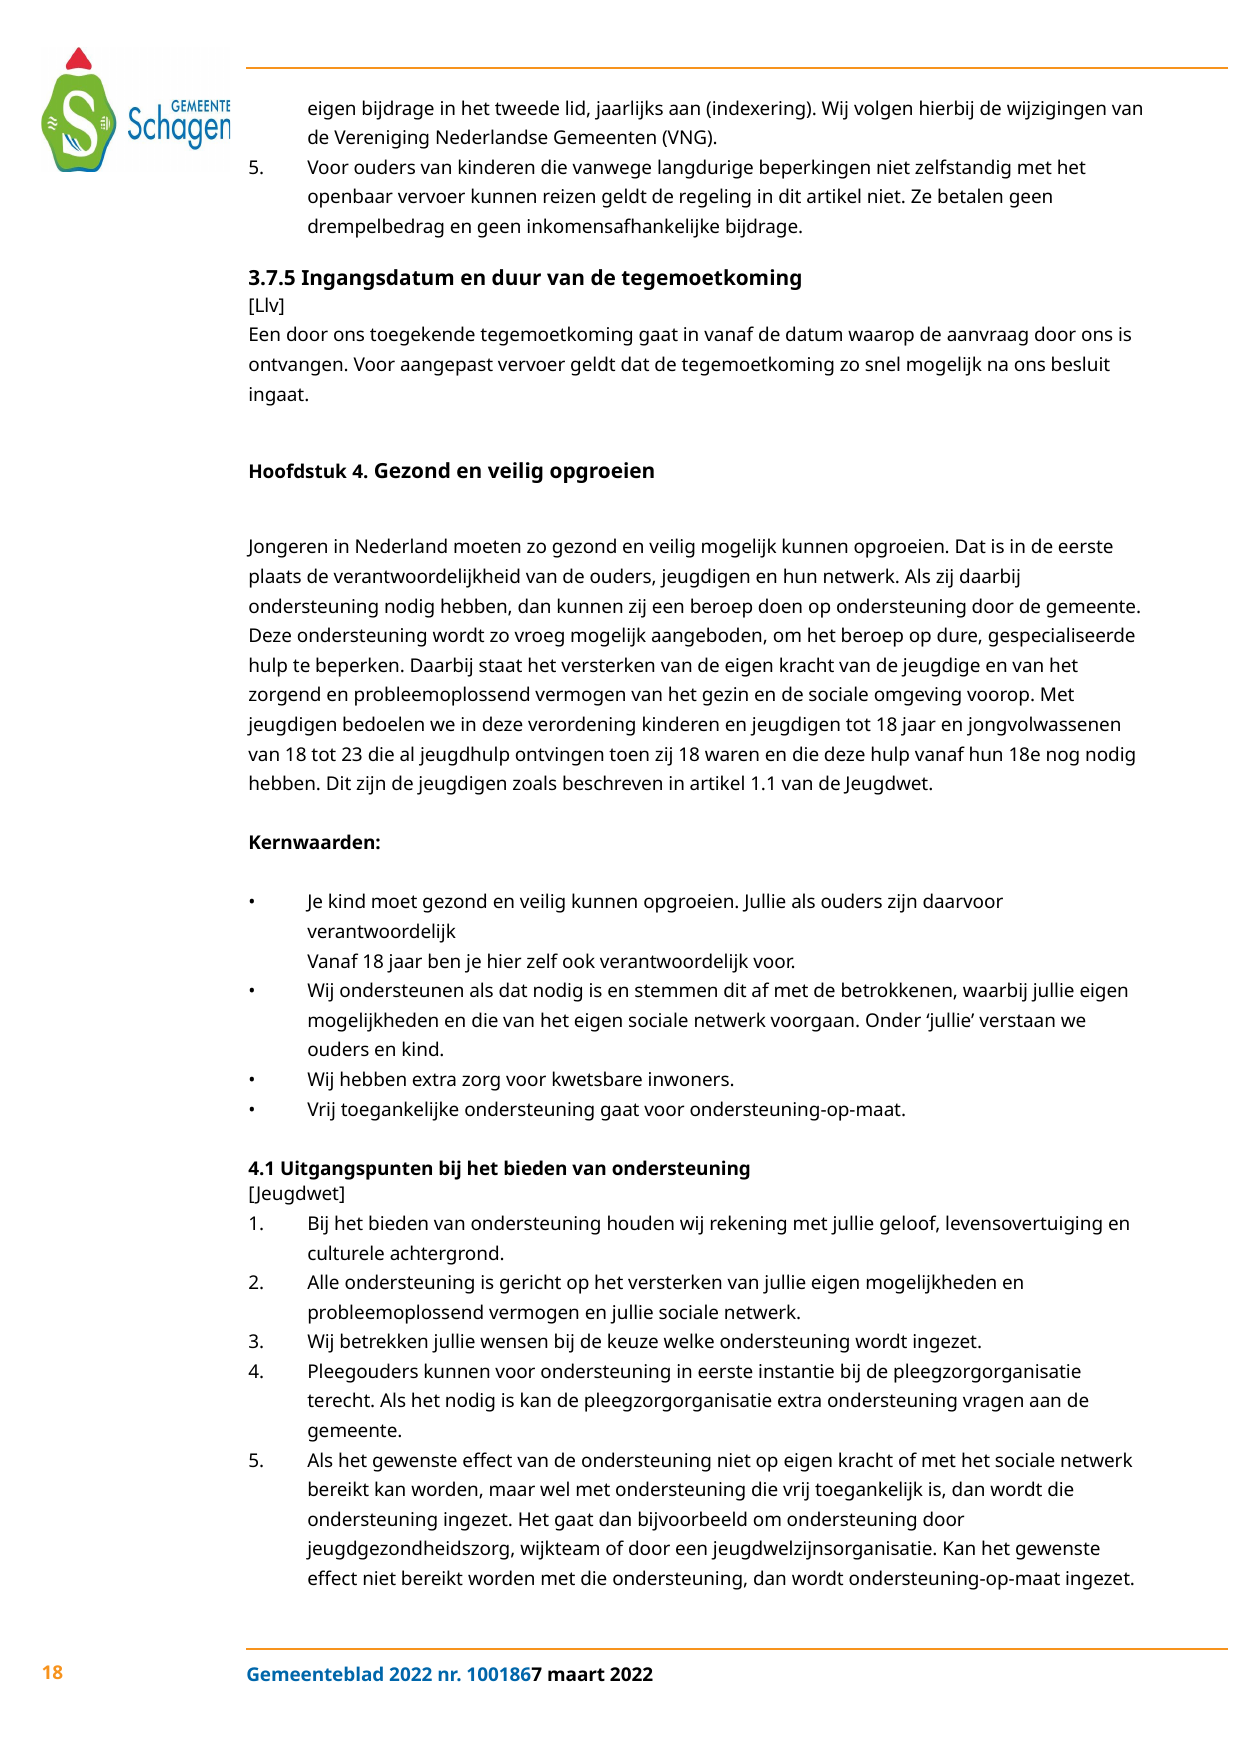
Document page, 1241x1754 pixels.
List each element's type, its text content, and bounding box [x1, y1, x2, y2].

list eigen bijdrage in het tweede lid, jaarlijks aan (indexering). Wij volgen hierbij de wijzigingen van de Vereniging Nederlandse Gemeenten (VNG). [248, 95, 1152, 150]
list Vanaf 18 jaar ben je hier zelf ook verantwoordelijk voor. [248, 948, 1152, 973]
text Jongeren in Nederland moeten zo gezond en veilig mogelijk kunnen opgroeien. Dat is in de eerste plaats de verantwoordelijkheid van de ouders, jeugdigen en hun netwerk. Als zij daarbij ondersteuning nodig hebben, dan kunnen zij een beroep doen op ondersteuning door de gemeente. Deze ondersteuning wordt zo vroeg mogelijk aangeboden, om het beroep op dure, gespecialiseerde hulp te beperken. Daarbij staat het versterken van de eigen kracht van de jeugdige en van het zorgend en probleemoplossend vermogen van het gezin en de sociale omgeving voorop. Met jeugdigen bedoelen we in deze verordening kinderen en jeugdigen tot 18 jaar en jongvolwassenen van 18 tot 23 die al jeugdhulp ontvingen toen zij 18 waren en die deze hulp vanaf hun 18e nog nodig hebben. Dit zijn de jeugdigen zoals beschreven in artikel 1.1 van de Jeugdwet. [248, 534, 1152, 796]
text 3.7.5 Ingangsdatum en duur van de tegemoetkoming [248, 263, 1152, 292]
list Voor ouders van kinderen die vanwege langdurige beperkingen niet zelfstandig met het openbaar vervoer kunnen reizen geldt de regeling in dit artikel niet. Ze betalen geen drempelbedrag en geen inkomensafhankelijke bijdrage. [248, 154, 1152, 239]
list Bij het bieden van ondersteuning houden wij rekening met jullie geloof, levensovertuiging en culturele achtergrond. [248, 1210, 1152, 1266]
picture [41, 47, 231, 172]
list Vrij toegankelijke ondersteuning gaat voor ondersteuning-op-maat. [248, 1096, 1152, 1121]
text Hoofdstuk 4. Gezond en veilig opgroeien [248, 456, 1152, 484]
list Wij betrekken jullie wensen bij de keuze welke ondersteuning wordt ingezet. [248, 1328, 1152, 1354]
list Wij hebben extra zorg voor kwetsbare inwoners. [248, 1066, 1152, 1092]
text [Jeugdwet] [248, 1181, 1152, 1206]
list Alle ondersteuning is gericht op het versterken van jullie eigen mogelijkheden en probleemoplossend vermogen en jullie sociale netwerk. [248, 1269, 1152, 1325]
text Een door ons toegekende tegemoetkoming gaat in vanaf de datum waarop de aanvraag door ons is ontvangen. Voor aangepast vervoer geldt dat de tegemoetkoming zo snel mogelijk na ons besluit ingaat. [248, 322, 1152, 406]
list Wij ondersteunen als dat nodig is en stemmen dit af met de betrokkenen, waarbij jullie eigen mogelijkheden en die van het eigen sociale netwerk voorgaan. Onder ‘jullie’ verstaan we ouders en kind. [248, 977, 1152, 1062]
list Je kind moet gezond en veilig kunnen opgroeien. Jullie als ouders zijn daarvoor verantwoordelijk [248, 889, 1152, 944]
text [Llv] [248, 292, 1152, 318]
text Kernwaarden: [248, 829, 1152, 855]
list Pleegouders kunnen voor ondersteuning in eerste instantie bij de pleegzorgorganisatie terecht. Als het nodig is kan de pleegzorgorganisatie extra ondersteuning vragen aan de gemeente. [248, 1358, 1152, 1443]
text 4.1 Uitgangspunten bij het bieden van ondersteuning [248, 1155, 1152, 1181]
list Als het gewenste effect van de ondersteuning niet op eigen kracht of met het sociale netwerk bereikt kan worden, maar wel met ondersteuning die vrij toegankelijk is, dan wordt die ondersteuning ingezet. Het gaat dan bijvoorbeeld om ondersteuning door jeugdgezondheidszorg, wijkteam of door een jeugdwelzijnsorganisatie. Kan het gewenste effect niet bereikt worden met die ondersteuning, dan wordt ondersteuning-op-maat ingezet. [248, 1447, 1152, 1591]
